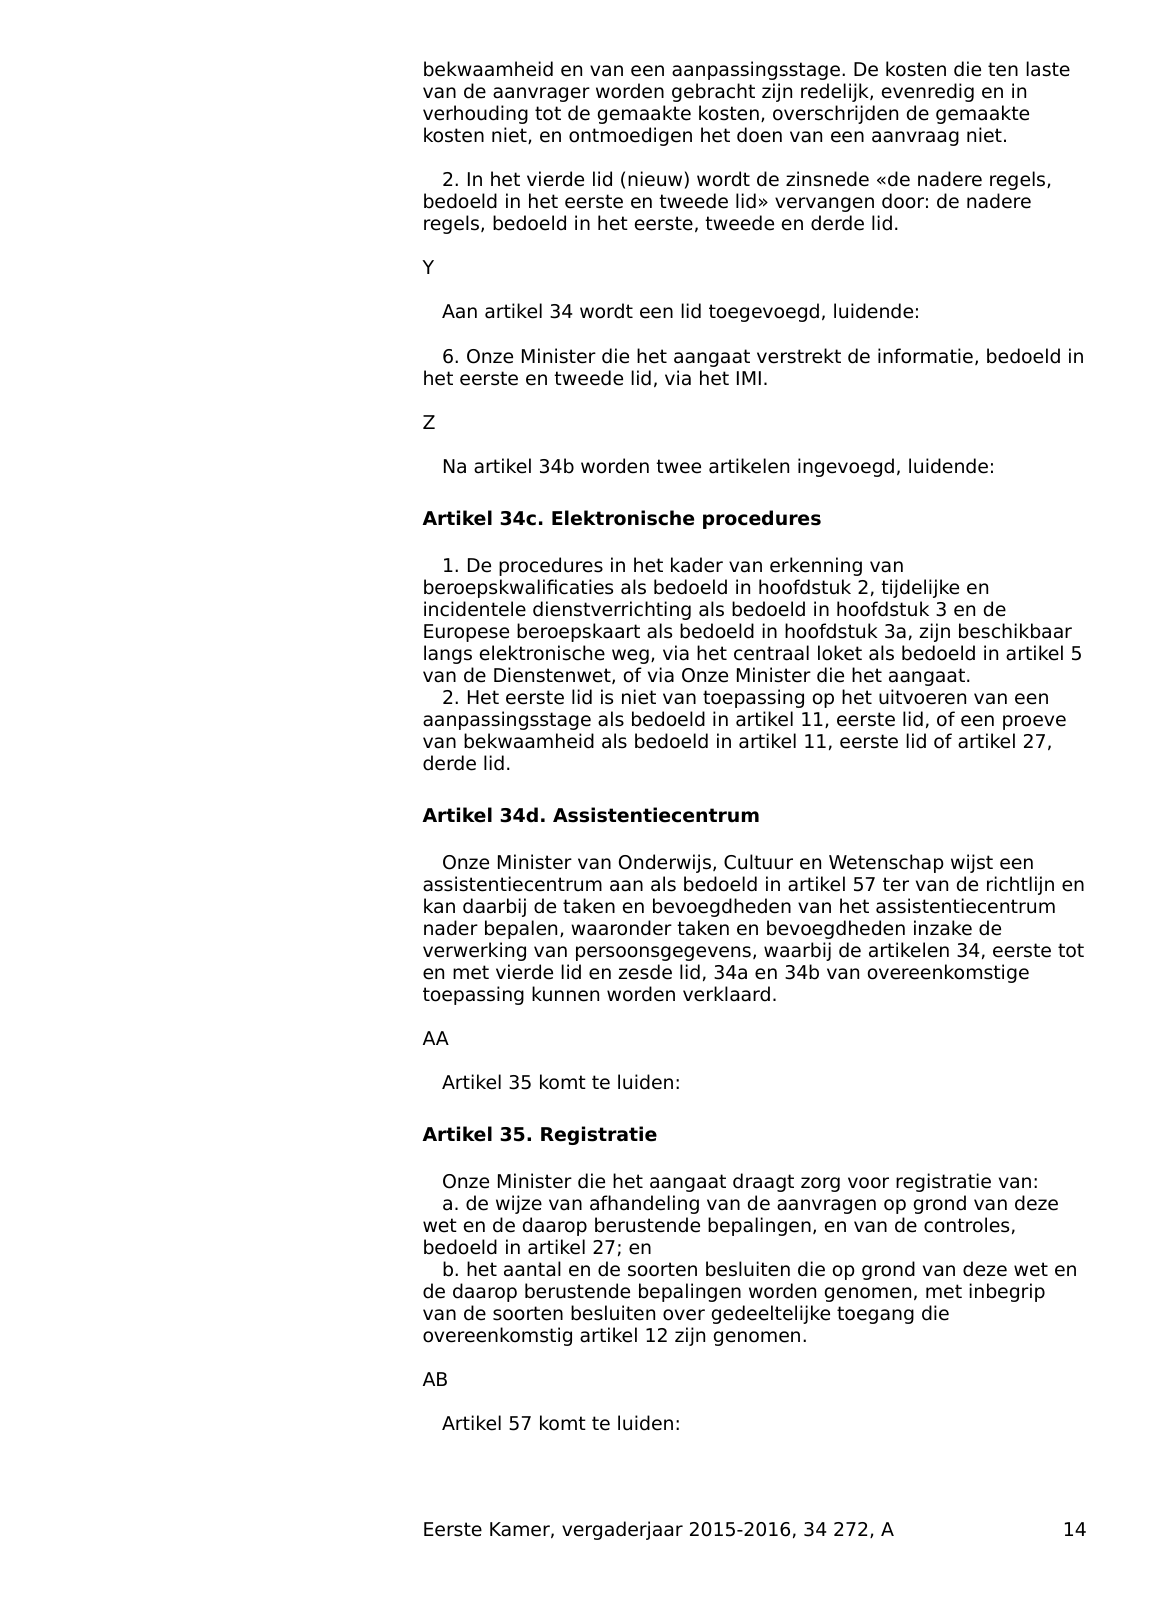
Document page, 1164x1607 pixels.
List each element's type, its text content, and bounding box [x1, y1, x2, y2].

text a. de wijze van afhandeling van de aanvragen op grond van deze wet en de daarop berustende bepalingen, en van de controles, bedoeld in artikel 27; en [422, 1193, 1087, 1259]
text 1. De procedures in het kader van erkenning van beroepskwalificaties als bedoeld in hoofdstuk 2, tijdelijke en incidentele dienstverrichting als bedoeld in hoofdstuk 3 en de Europese beroepskaart als bedoeld in hoofdstuk 3a, zijn beschikbaar langs elektronische weg, via het centraal loket als bedoeld in artikel 5 van de Dienstenwet, of via Onze Minister die het aangaat. [422, 555, 1087, 687]
subtitle Artikel 34d. Assistentiecentrum [422, 805, 1087, 827]
text AA [422, 1028, 1087, 1050]
text Artikel 57 komt te luiden: [422, 1413, 1087, 1435]
text Artikel 35 komt te luiden: [422, 1072, 1087, 1094]
text Aan artikel 34 wordt een lid toegevoegd, luidende: [422, 301, 1087, 323]
subtitle Artikel 35. Registratie [422, 1124, 1087, 1146]
text AB [422, 1369, 1087, 1391]
text 6. Onze Minister die het aangaat verstrekt de informatie, bedoeld in het eerste en tweede lid, via het IMI. [422, 346, 1087, 389]
text Onze Minister van Onderwijs, Cultuur en Wetenschap wijst een assistentiecentrum aan als bedoeld in artikel 57 ter van de richtlijn en kan daarbij de taken en bevoegdheden van het assistentiecentrum nader bepalen, waaronder taken en bevoegdheden inzake de verwerking van persoonsgegevens, waarbij de artikelen 34, eerste tot en met vierde lid en zesde lid, 34a en 34b van overeenkomstige toepassing kunnen worden verklaard. [422, 852, 1087, 1006]
subtitle Artikel 34c. Elektronische procedures [422, 508, 1087, 530]
text bekwaamheid en van een aanpassingsstage. De kosten die ten laste van de aanvrager worden gebracht zijn redelijk, evenredig en in verhouding tot de gemaakte kosten, overschrijden de gemaakte kosten niet, en ontmoedigen het doen van een aanvraag niet. [422, 59, 1087, 147]
text Y [422, 257, 1087, 279]
text 2. Het eerste lid is niet van toepassing op het uitvoeren van een aanpassingsstage als bedoeld in artikel 11, eerste lid, of een proeve van bekwaamheid als bedoeld in artikel 11, eerste lid of artikel 27, derde lid. [422, 687, 1087, 775]
text Z [422, 412, 1087, 434]
text 2. In het vierde lid (nieuw) wordt de zinsnede «de nadere regels, bedoeld in het eerste en tweede lid» vervangen door: de nadere regels, bedoeld in het eerste, tweede en derde lid. [422, 169, 1087, 235]
text b. het aantal en de soorten besluiten die op grond van deze wet en de daarop berustende bepalingen worden genomen, met inbegrip van de soorten besluiten over gedeeltelijke toegang die overeenkomstig artikel 12 zijn genomen. [422, 1259, 1087, 1347]
text Na artikel 34b worden twee artikelen ingevoegd, luidende: [422, 456, 1087, 478]
text Onze Minister die het aangaat draagt zorg voor registratie van: [422, 1171, 1087, 1193]
